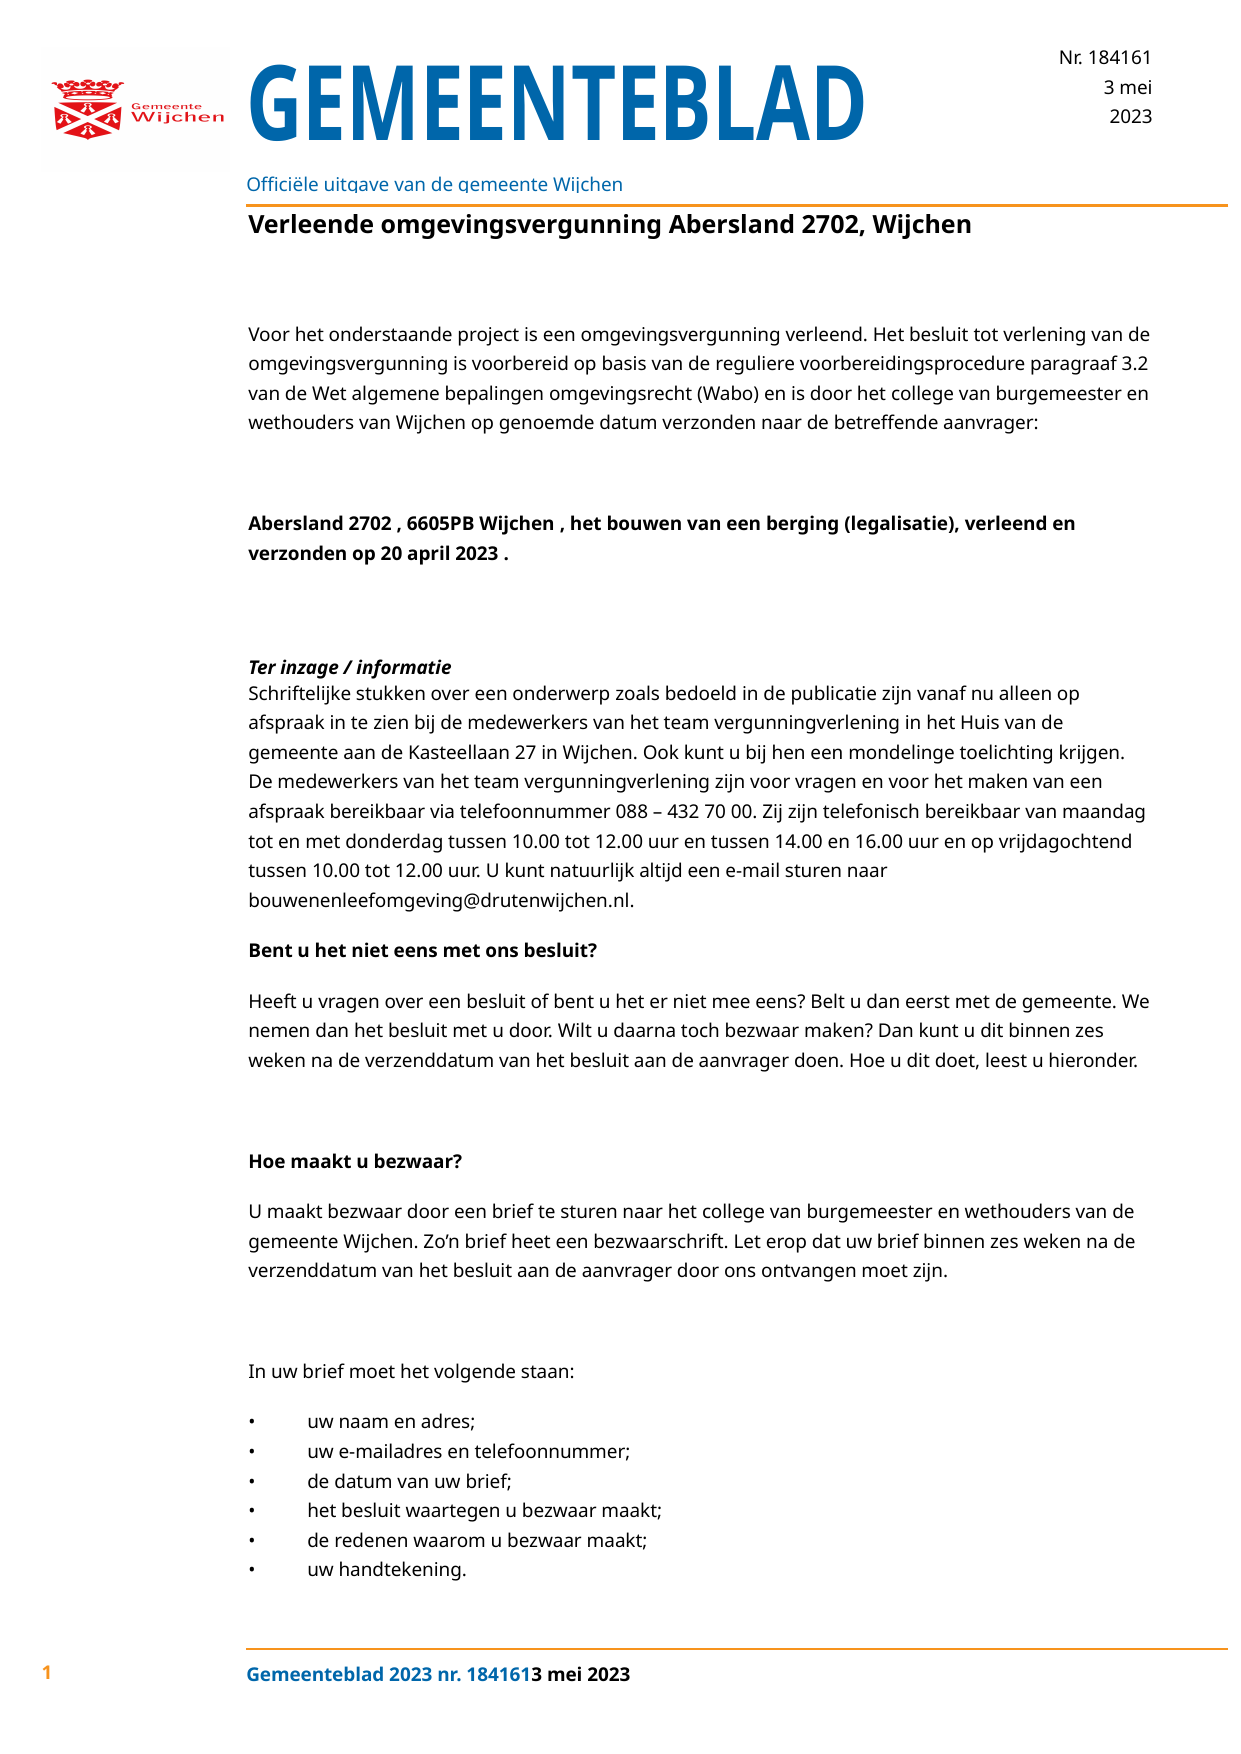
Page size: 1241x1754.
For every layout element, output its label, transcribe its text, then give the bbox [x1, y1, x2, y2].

text Bent u het niet eens met ons besluit? [248, 937, 1152, 963]
list het besluit waartegen u bezwaar maakt; [248, 1497, 1152, 1523]
text In uw brief moet het volgende staan: [248, 1358, 1152, 1384]
text Abersland 2702 , 6605PB Wijchen , het bouwen van een berging (legalisatie), verleend en verzonden op 20 april 2023 . [248, 510, 1152, 566]
list uw handtekening. [248, 1557, 1152, 1582]
text Ter inzage / informatie [248, 654, 1152, 680]
text Verleende omgevingsvergunning Abersland 2702, Wijchen [248, 207, 1152, 241]
list uw e-mailadres en telefoonnummer; [248, 1438, 1152, 1464]
text Voor het onderstaande project is een omgevingsvergunning verleend. Het besluit tot verlening van de omgevingsvergunning is voorbereid op basis van de reguliere voorbereidingsprocedure paragraaf 3.2 van de Wet algemene bepalingen omgevingsrecht (Wabo) en is door het college van burgemeester en wethouders van Wijchen op genoemde datum verzonden naar de betreffende aanvrager: [248, 321, 1152, 435]
list de redenen waarom u bezwaar maakt; [248, 1527, 1152, 1553]
text U maakt bezwaar door een brief te sturen naar het college van burgemeester en wethouders van de gemeente Wijchen. Zo’n brief heet een bezwaarschrift. Let erop dat uw brief binnen zes weken na de verzenddatum van het besluit aan de aanvrager door ons ontvangen moet zijn. [248, 1198, 1152, 1283]
text Schriftelijke stukken over een onderwerp zoals bedoeld in de publicatie zijn vanaf nu alleen op afspraak in te zien bij de medewerkers van het team vergunningverlening in het Huis van de gemeente aan de Kasteellaan 27 in Wijchen. Ook kunt u bij hen een mondelinge toelichting krijgen. De medewerkers van het team vergunningverlening zijn voor vragen en voor het maken van een afspraak bereikbaar via telefoonnummer 088 – 432 70 00. Zij zijn telefonisch bereikbaar van maandag tot en met donderdag tussen 10.00 tot 12.00 uur en tussen 14.00 en 16.00 uur en op vrijdagochtend tussen 10.00 tot 12.00 uur. U kunt natuurlijk altijd een e-mail sturen naar bouwenenleefomgeving@drutenwijchen.nl. [248, 680, 1152, 913]
picture [41, 47, 231, 172]
list de datum van uw brief; [248, 1468, 1152, 1494]
text Hoe maakt u bezwaar? [248, 1148, 1152, 1174]
list uw naam en adres; [248, 1409, 1152, 1434]
text Heeft u vragen over een besluit of bent u het er niet mee eens? Belt u dan eerst met de gemeente. We nemen dan het besluit met u door. Wilt u daarna toch bezwaar maken? Dan kunt u dit binnen zes weken na de verzenddatum van het besluit aan de aanvrager doen. Hoe u dit doet, leest u hieronder. [248, 988, 1152, 1073]
